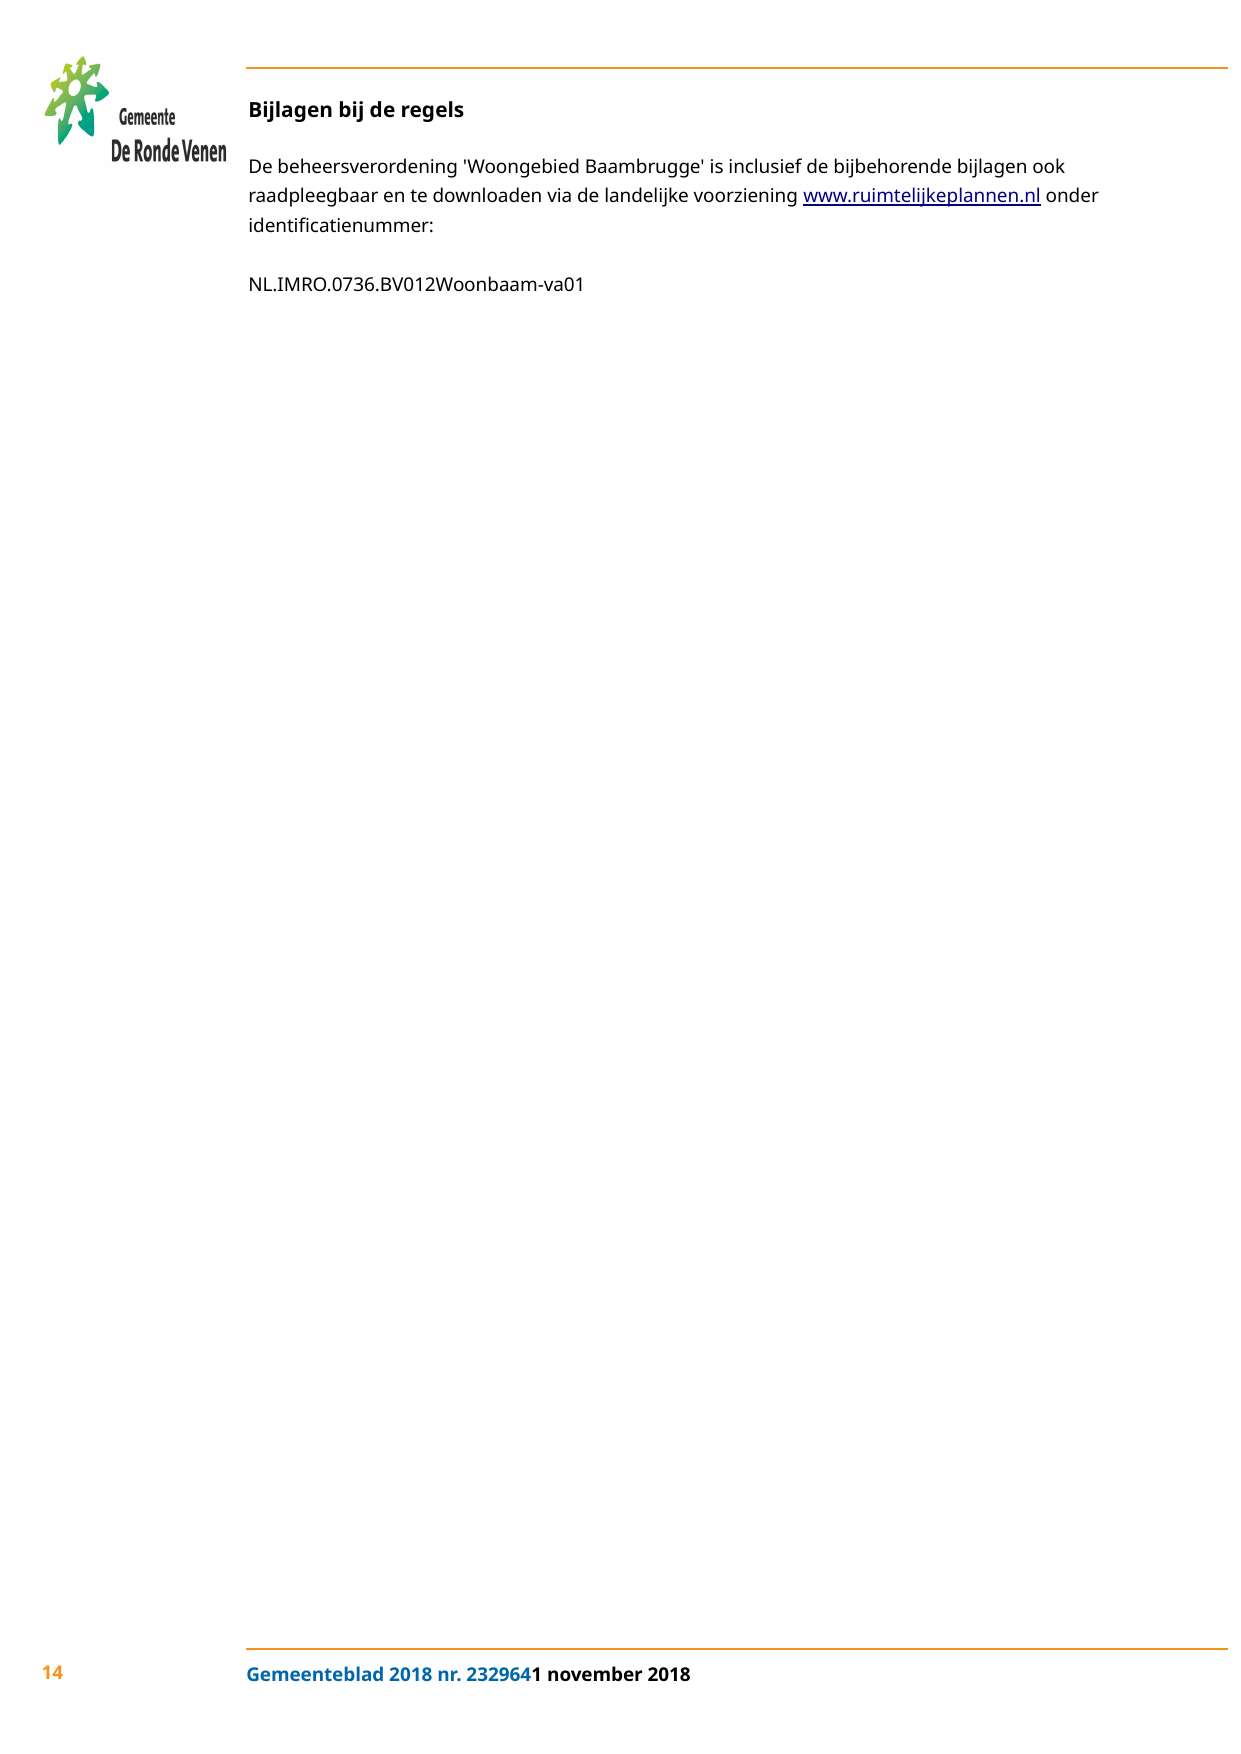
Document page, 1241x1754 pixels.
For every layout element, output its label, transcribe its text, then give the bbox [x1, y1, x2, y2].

text NL.IMRO.0736.BV012Woonbaam-va01 [248, 271, 1152, 297]
text Bijlagen bij de regels [248, 95, 1152, 123]
text De beheersverordening 'Woongebied Baambrugge' is inclusief de bijbehorende bijlagen ook raadpleegbaar en te downloaden via de landelijke voorziening www.ruimtelijkeplannen.nl onder identificatienummer: [248, 153, 1152, 238]
picture [41, 47, 231, 172]
